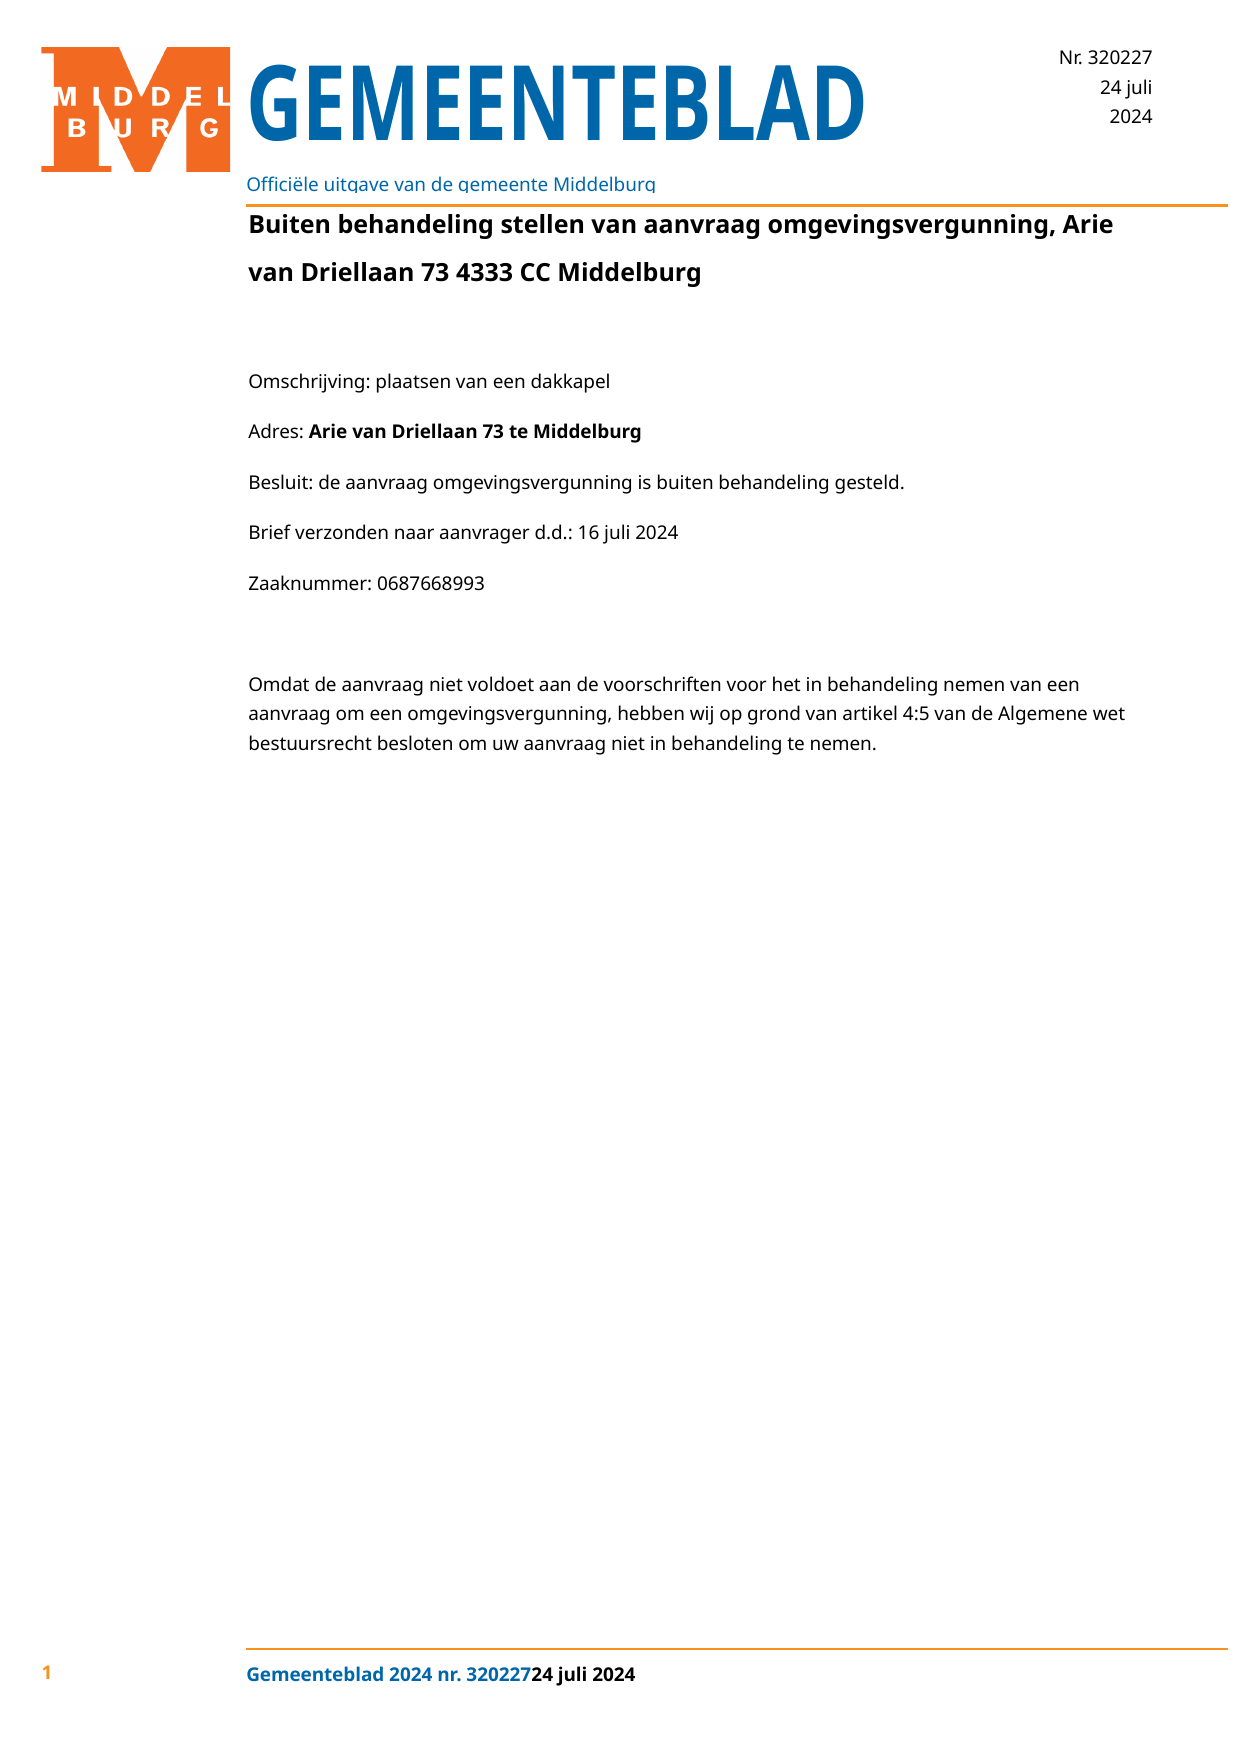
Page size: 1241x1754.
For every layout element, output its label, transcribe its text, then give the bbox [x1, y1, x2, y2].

text Adres: Arie van Driellaan 73 te Middelburg [248, 419, 1152, 444]
picture [41, 47, 231, 172]
text Zaaknummer: 0687668993 [248, 570, 1152, 596]
text Omschrijving: plaatsen van een dakkapel [248, 368, 1152, 394]
text Brief verzonden naar aanvrager d.d.: 16 juli 2024 [248, 519, 1152, 545]
text Besluit: de aanvraag omgevingsvergunning is buiten behandeling gesteld. [248, 469, 1152, 495]
text Omdat de aanvraag niet voldoet aan de voorschriften voor het in behandeling nemen van een aanvraag om een omgevingsvergunning, hebben wij op grond van artikel 4:5 van de Algemene wet bestuursrecht besloten om uw aanvraag niet in behandeling te nemen. [248, 671, 1152, 756]
text Buiten behandeling stellen van aanvraag omgevingsvergunning, Arie van Driellaan 73 4333 CC Middelburg [248, 207, 1152, 288]
